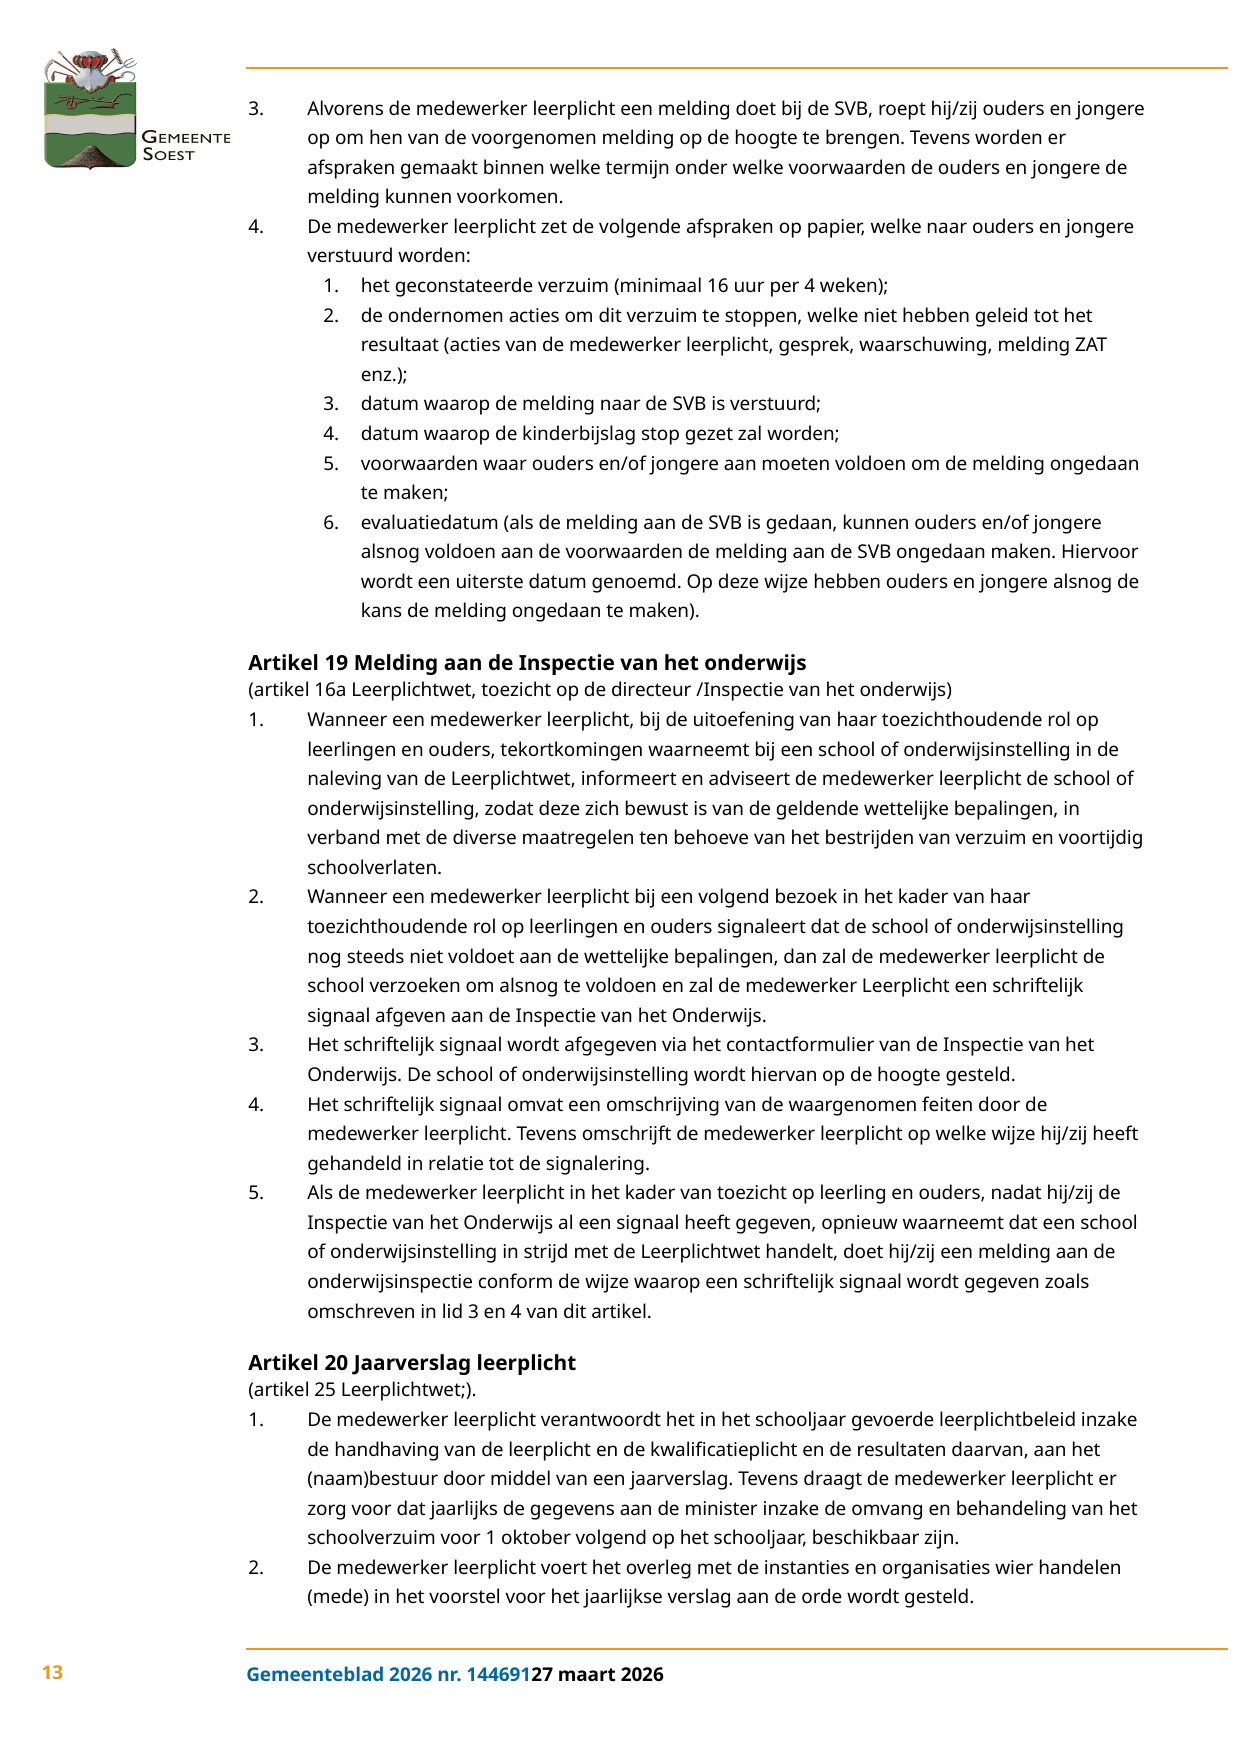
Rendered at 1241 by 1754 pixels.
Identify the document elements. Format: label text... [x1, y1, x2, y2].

text Artikel 19 Melding aan de Inspectie van het onderwijs [248, 648, 1152, 677]
list De medewerker leerplicht zet de volgende afspraken op papier, welke naar ouders en jongere verstuurd worden: [248, 213, 1152, 268]
list evaluatiedatum (als de melding aan de SVB is gedaan, kunnen ouders en/of jongere alsnog voldoen aan de voorwaarden de melding aan de SVB ongedaan maken. Hiervoor wordt een uiterste datum genoemd. Op deze wijze hebben ouders en jongere alsnog de kans de melding ongedaan te maken). [323, 509, 1152, 623]
list Het schriftelijk signaal omvat een omschrijving van de waargenomen feiten door de medewerker leerplicht. Tevens omschrijft de medewerker leerplicht op welke wijze hij/zij heeft gehandeld in relatie tot de signalering. [248, 1091, 1152, 1176]
list Alvorens de medewerker leerplicht een melding doet bij de SVB, roept hij/zij ouders en jongere op om hen van de voorgenomen melding op de hoogte te brengen. Tevens worden er afspraken gemaakt binnen welke termijn onder welke voorwaarden de ouders en jongere de melding kunnen voorkomen. [248, 95, 1152, 209]
list De medewerker leerplicht voert het overleg met de instanties en organisaties wier handelen (mede) in het voorstel voor het jaarlijkse verslag aan de orde wordt gesteld. [248, 1554, 1152, 1609]
list Als de medewerker leerplicht in het kader van toezicht op leerling en ouders, nadat hij/zij de Inspectie van het Onderwijs al een signaal heeft gegeven, opnieuw waarneemt dat een school of onderwijsinstelling in strijd met de Leerplichtwet handelt, doet hij/zij een melding aan de onderwijsinspectie conform de wijze waarop een schriftelijk signaal wordt gegeven zoals omschreven in lid 3 en 4 van dit artikel. [248, 1179, 1152, 1323]
text (artikel 16a Leerplichtwet, toezicht op de directeur /Inspectie van het onderwijs) [248, 677, 1152, 702]
list Wanneer een medewerker leerplicht bij een volgend bezoek in het kader van haar toezichthoudende rol op leerlingen en ouders signaleert dat de school of onderwijsinstelling nog steeds niet voldoet aan de wettelijke bepalingen, dan zal de medewerker leerplicht de school verzoeken om alsnog te voldoen en zal de medewerker Leerplicht een schriftelijk signaal afgeven aan de Inspectie van het Onderwijs. [248, 884, 1152, 1028]
text Artikel 20 Jaarverslag leerplicht [248, 1348, 1152, 1377]
list Wanneer een medewerker leerplicht, bij de uitoefening van haar toezichthoudende rol op leerlingen en ouders, tekortkomingen waarneemt bij een school of onderwijsinstelling in de naleving van de Leerplichtwet, informeert en adviseert de medewerker leerplicht de school of onderwijsinstelling, zodat deze zich bewust is van de geldende wettelijke bepalingen, in verband met de diverse maatregelen ten behoeve van het bestrijden van verzuim en voortijdig schoolverlaten. [248, 706, 1152, 880]
list datum waarop de kinderbijslag stop gezet zal worden; [323, 420, 1152, 446]
list voorwaarden waar ouders en/of jongere aan moeten voldoen om de melding ongedaan te maken; [323, 450, 1152, 505]
text (artikel 25 Leerplichtwet;). [248, 1377, 1152, 1402]
picture [41, 47, 231, 172]
list het geconstateerde verzuim (minimaal 16 uur per 4 weken); [323, 272, 1152, 298]
list datum waarop de melding naar de SVB is verstuurd; [323, 391, 1152, 416]
list de ondernomen acties om dit verzuim te stoppen, welke niet hebben geleid tot het resultaat (acties van de medewerker leerplicht, gesprek, waarschuwing, melding ZAT enz.); [323, 302, 1152, 387]
list De medewerker leerplicht verantwoordt het in het schooljaar gevoerde leerplichtbeleid inzake de handhaving van de leerplicht en de kwalificatieplicht en de resultaten daarvan, aan het (naam)bestuur door middel van een jaarverslag. Tevens draagt de medewerker leerplicht er zorg voor dat jaarlijks de gegevens aan de minister inzake de omvang en behandeling van het schoolverzuim voor 1 oktober volgend op het schooljaar, beschikbaar zijn. [248, 1406, 1152, 1550]
list Het schriftelijk signaal wordt afgegeven via het contactformulier van de Inspectie van het Onderwijs. De school of onderwijsinstelling wordt hiervan op de hoogte gesteld. [248, 1032, 1152, 1087]
